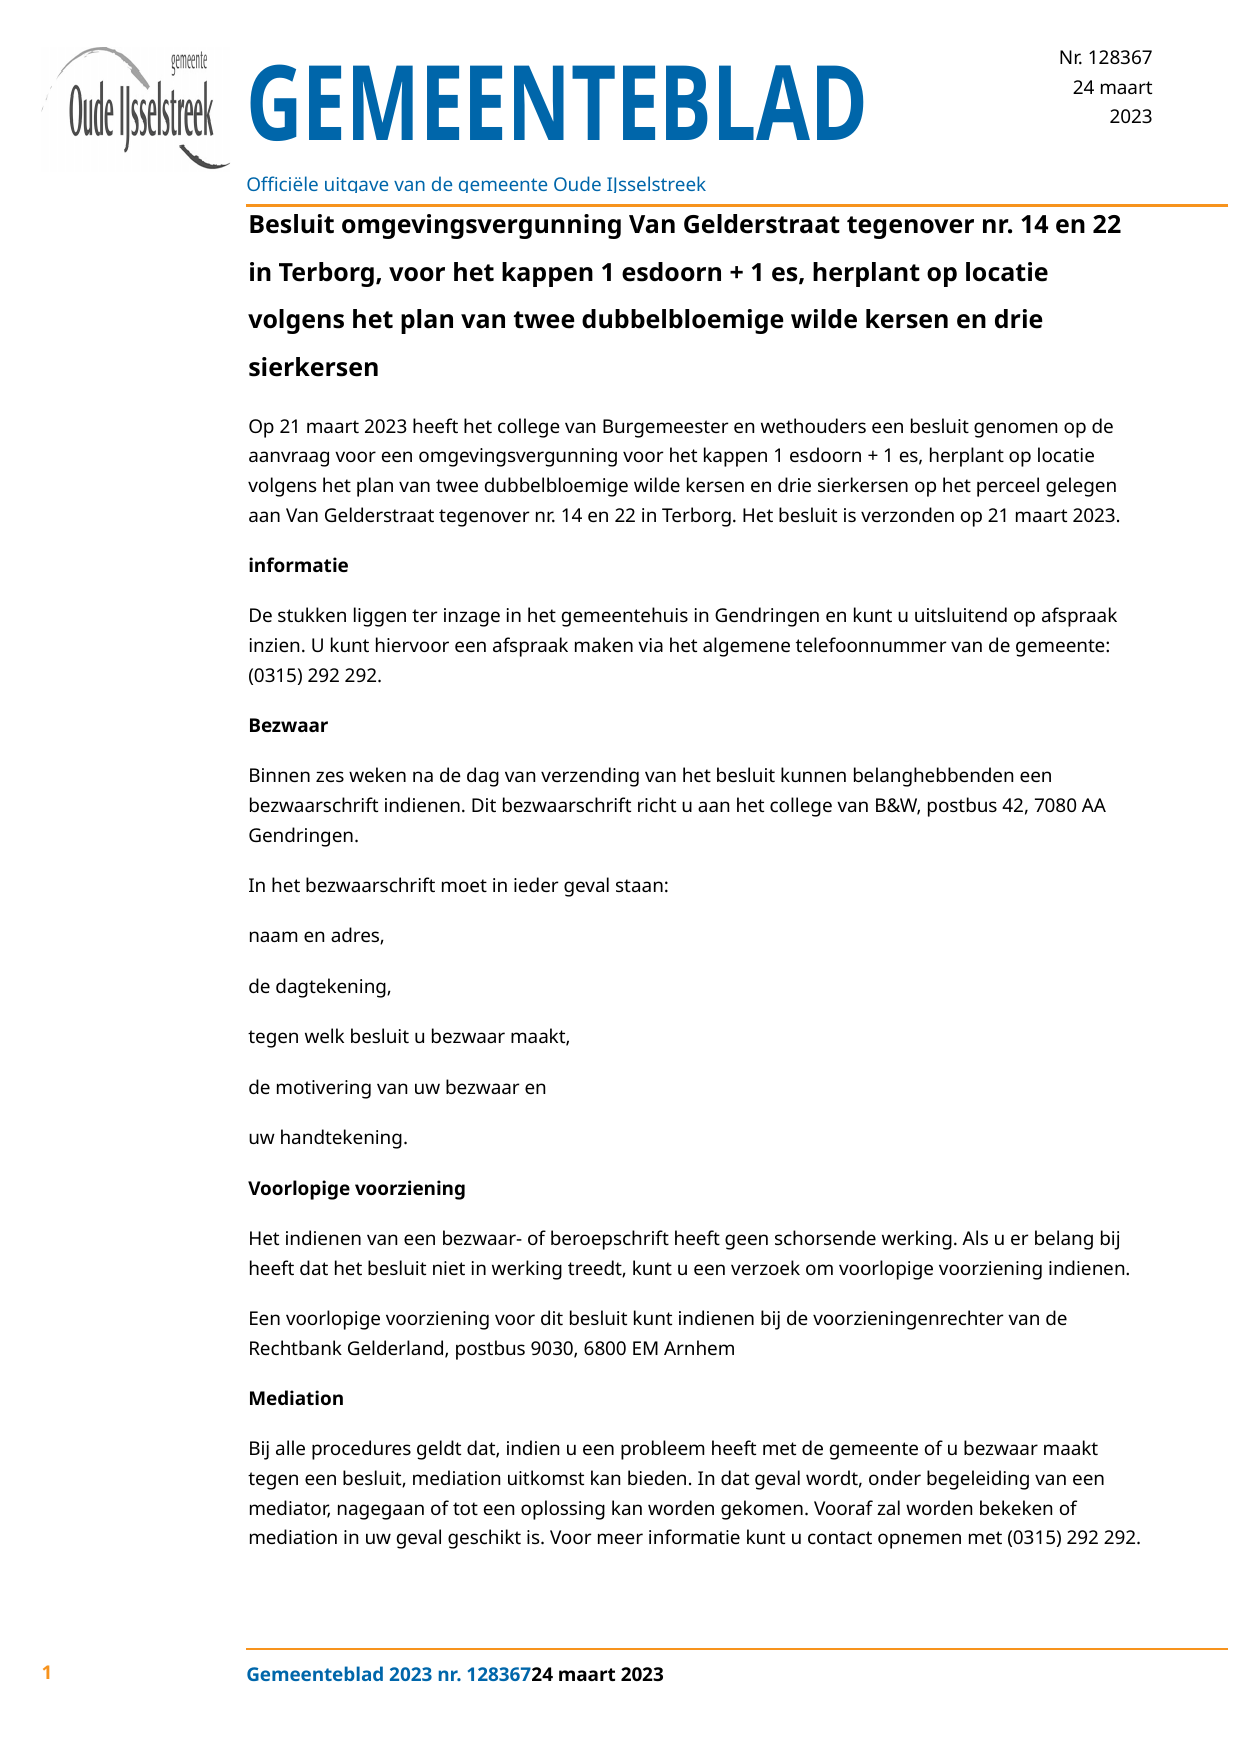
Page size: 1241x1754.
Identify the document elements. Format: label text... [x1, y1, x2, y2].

text Het indienen van een bezwaar- of beroepschrift heeft geen schorsende werking. Als u er belang bij heeft dat het besluit niet in werking treedt, kunt u een verzoek om voorlopige voorziening indienen. [248, 1225, 1152, 1281]
text tegen welk besluit u bezwaar maakt, [248, 1023, 1152, 1049]
text de motivering van uw bezwaar en [248, 1074, 1152, 1100]
text informatie [248, 552, 1152, 578]
text Mediation [248, 1385, 1152, 1411]
text de dagtekening, [248, 973, 1152, 999]
text In het bezwaarschrift moet in ieder geval staan: [248, 872, 1152, 898]
text Voorlopige voorziening [248, 1175, 1152, 1201]
picture [41, 47, 231, 172]
text Een voorlopige voorziening voor dit besluit kunt indienen bij de voorzieningenrechter van de Rechtbank Gelderland, postbus 9030, 6800 EM Arnhem [248, 1305, 1152, 1361]
text Bij alle procedures geldt dat, indien u een probleem heeft met de gemeente of u bezwaar maakt tegen een besluit, mediation uitkomst kan bieden. In dat geval wordt, onder begeleiding van een mediator, nagegaan of tot een oplossing kan worden gekomen. Vooraf zal worden bekeken of mediation in uw geval geschikt is. Voor meer informatie kunt u contact opnemen met (0315) 292 292. [248, 1436, 1152, 1550]
text Bezwaar [248, 712, 1152, 738]
text Besluit omgevingsvergunning Van Gelderstraat tegenover nr. 14 en 22 in Terborg, voor het kappen 1 esdoorn + 1 es, herplant op locatie volgens het plan van twee dubbelbloemige wilde kersen en drie sierkersen [248, 207, 1152, 384]
text naam en adres, [248, 923, 1152, 948]
text De stukken liggen ter inzage in het gemeentehuis in Gendringen en kunt u uitsluitend op afspraak inzien. U kunt hiervoor een afspraak maken via het algemene telefoonnummer van de gemeente: (0315) 292 292. [248, 603, 1152, 688]
text Binnen zes weken na de dag van verzending van het besluit kunnen belanghebbenden een bezwaarschrift indienen. Dit bezwaarschrift richt u aan het college van B&W, postbus 42, 7080 AA Gendringen. [248, 763, 1152, 848]
text uw handtekening. [248, 1124, 1152, 1150]
text Op 21 maart 2023 heeft het college van Burgemeester en wethouders een besluit genomen op de aanvraag voor een omgevingsvergunning voor het kappen 1 esdoorn + 1 es, herplant op locatie volgens het plan van twee dubbelbloemige wilde kersen en drie sierkersen op het perceel gelegen aan Van Gelderstraat tegenover nr. 14 en 22 in Terborg. Het besluit is verzonden op 21 maart 2023. [248, 413, 1152, 528]
